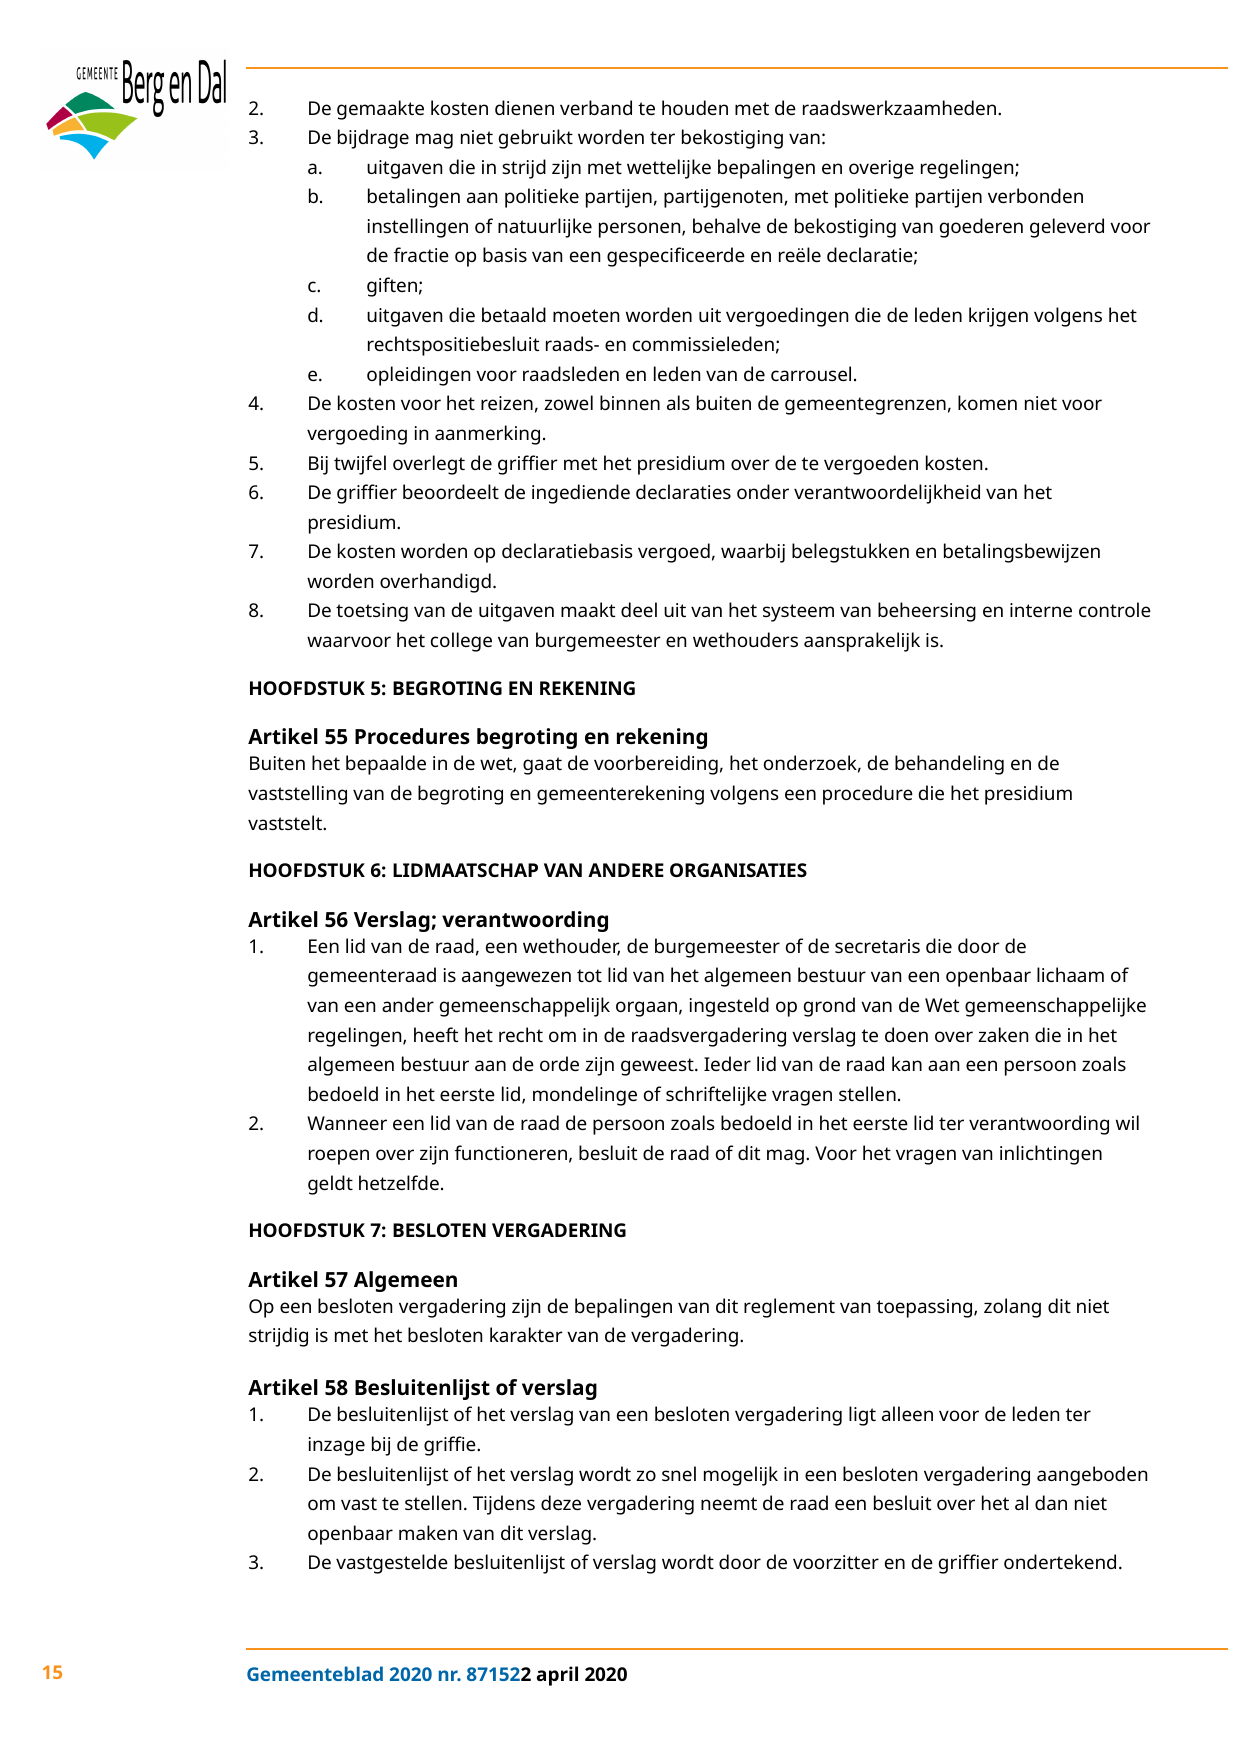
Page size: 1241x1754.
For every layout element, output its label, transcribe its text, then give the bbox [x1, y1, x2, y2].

list uitgaven die betaald moeten worden uit vergoedingen die de leden krijgen volgens het rechtspositiebesluit raads- en commissieleden; [307, 302, 1152, 357]
list De bijdrage mag niet gebruikt worden ter bekostiging van: [248, 124, 1152, 150]
text Artikel 56 Verslag; verantwoording [248, 905, 1152, 933]
list De vastgestelde besluitenlijst of verslag wordt door de voorzitter en de griffier ondertekend. [248, 1549, 1152, 1575]
list De griffier beoordeelt de ingediende declaraties onder verantwoordelijkheid van het presidium. [248, 479, 1152, 535]
list giften; [307, 272, 1152, 298]
list Wanneer een lid van de raad de persoon zoals bedoeld in het eerste lid ter verantwoording wil roepen over zijn functioneren, besluit de raad of dit mag. Voor het vragen van inlichtingen geldt hetzelfde. [248, 1111, 1152, 1196]
list uitgaven die in strijd zijn met wettelijke bepalingen en overige regelingen; [307, 154, 1152, 180]
picture [41, 47, 231, 172]
text Op een besloten vergadering zijn de bepalingen van dit reglement van toepassing, zolang dit niet strijdig is met het besloten karakter van de vergadering. [248, 1293, 1152, 1348]
list De toetsing van de uitgaven maakt deel uit van het systeem van beheersing en interne controle waarvoor het college van burgemeester en wethouders aansprakelijk is. [248, 598, 1152, 653]
list De besluitenlijst of het verslag van een besloten vergadering ligt alleen voor de leden ter inzage bij de griffie. [248, 1402, 1152, 1457]
list De kosten voor het reizen, zowel binnen als buiten de gemeentegrenzen, komen niet voor vergoeding in aanmerking. [248, 391, 1152, 446]
list De gemaakte kosten dienen verband te houden met de raadswerkzaamheden. [248, 95, 1152, 121]
text Buiten het bepaalde in de wet, gaat de voorbereiding, het onderzoek, de behandeling en de vaststelling van de begroting en gemeenterekening volgens een procedure die het presidium vaststelt. [248, 751, 1152, 836]
text Artikel 57 Algemeen [248, 1265, 1152, 1293]
text HOOFDSTUK 7: BESLOTEN VERGADERING [248, 1215, 1152, 1244]
text HOOFDSTUK 6: LIDMAATSCHAP VAN ANDERE ORGANISATIES [248, 855, 1152, 884]
text HOOFDSTUK 5: BEGROTING EN REKENING [248, 673, 1152, 701]
list Bij twijfel overlegt de griffier met het presidium over de te vergoeden kosten. [248, 450, 1152, 476]
list De besluitenlijst of het verslag wordt zo snel mogelijk in een besloten vergadering aangeboden om vast te stellen. Tijdens deze vergadering neemt de raad een besluit over het al dan niet openbaar maken van dit verslag. [248, 1461, 1152, 1546]
list Een lid van de raad, een wethouder, de burgemeester of de secretaris die door de gemeenteraad is aangewezen tot lid van het algemeen bestuur van een openbaar lichaam of van een ander gemeenschappelijk orgaan, ingesteld op grond van de Wet gemeenschappelijke regelingen, heeft het recht om in de raadsvergadering verslag te doen over zaken die in het algemeen bestuur aan de orde zijn geweest. Ieder lid van de raad kan aan een persoon zoals bedoeld in het eerste lid, mondelinge of schriftelijke vragen stellen. [248, 933, 1152, 1107]
list opleidingen voor raadsleden en leden van de carrousel. [307, 361, 1152, 387]
list De kosten worden op declaratiebasis vergoed, waarbij belegstukken en betalingsbewijzen worden overhandigd. [248, 538, 1152, 594]
text Artikel 55 Procedures begroting en rekening [248, 722, 1152, 751]
text Artikel 58 Besluitenlijst of verslag [248, 1373, 1152, 1402]
list betalingen aan politieke partijen, partijgenoten, met politieke partijen verbonden instellingen of natuurlijke personen, behalve de bekostiging van goederen geleverd voor de fractie op basis van een gespecificeerde en reële declaratie; [307, 183, 1152, 268]
